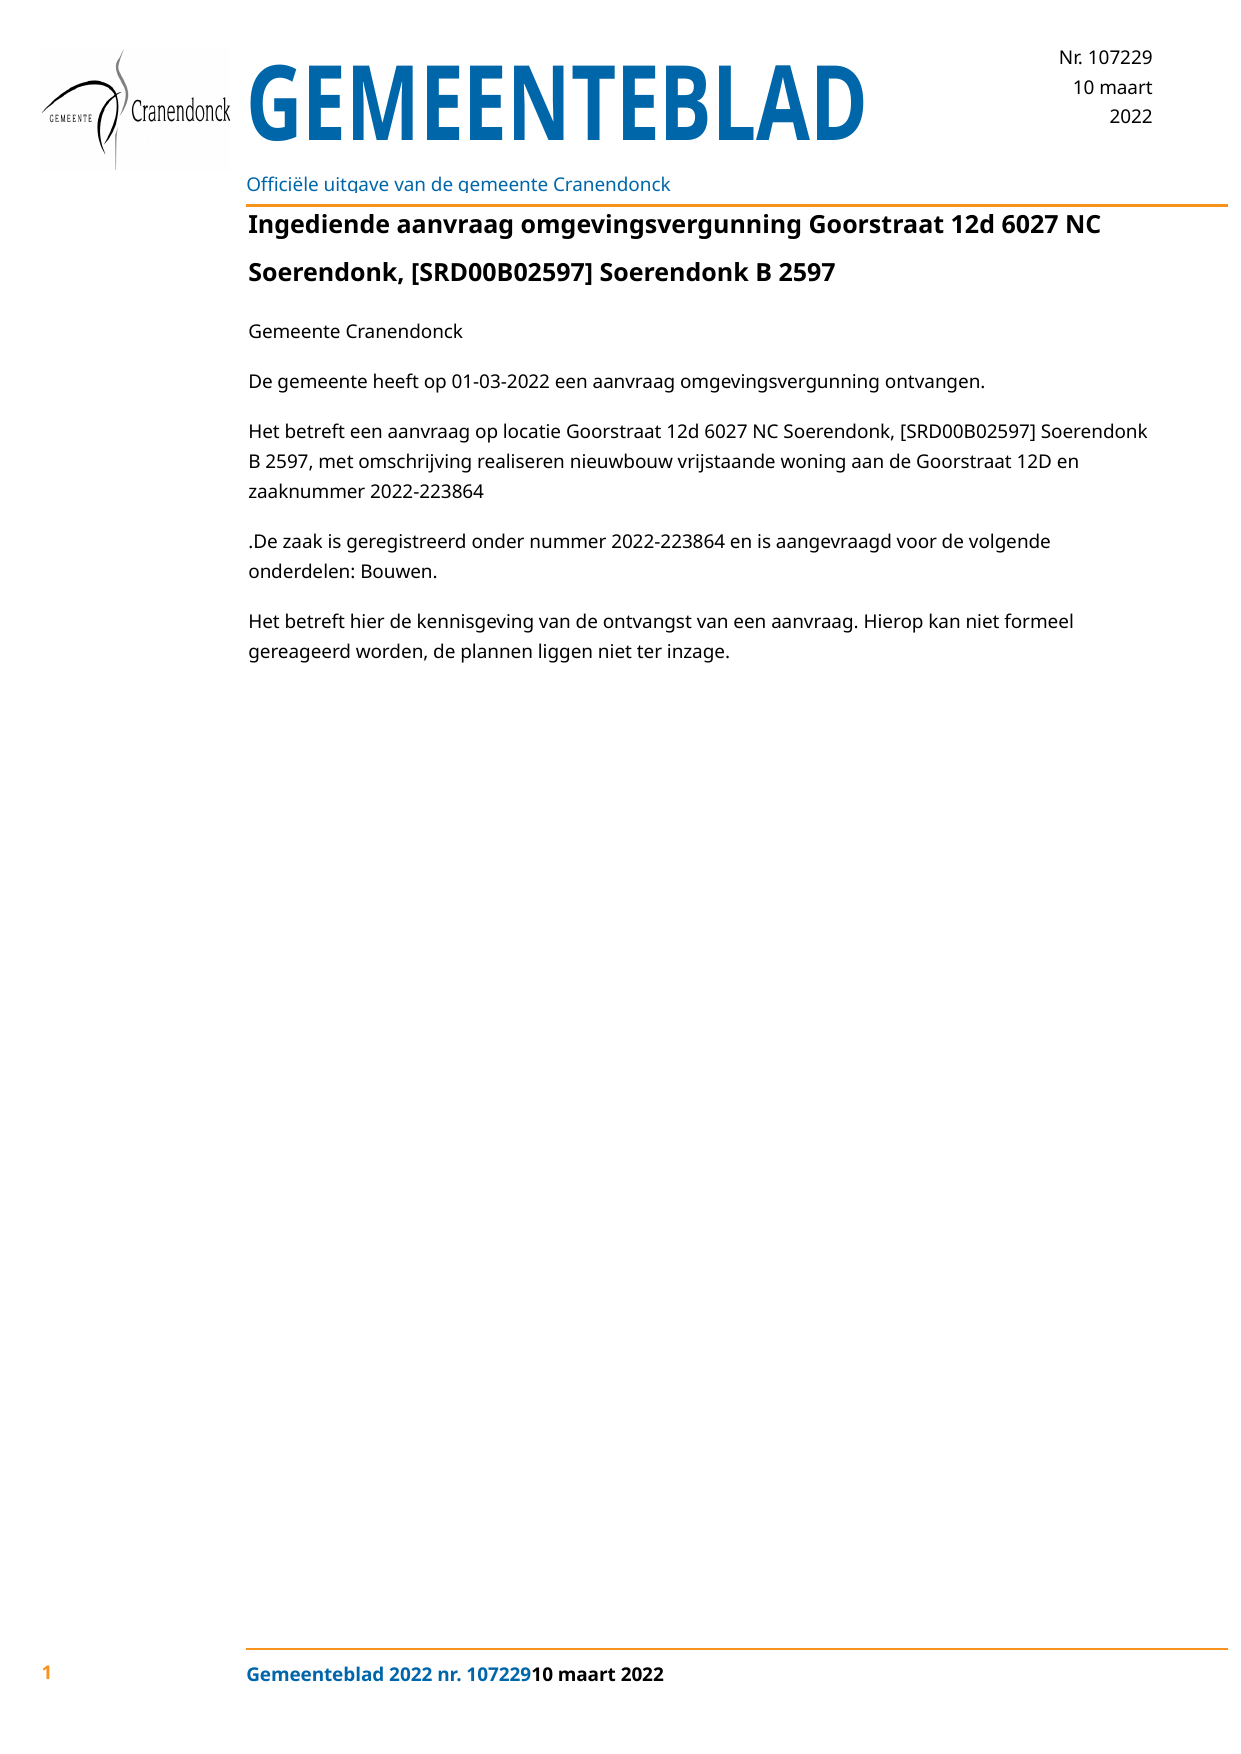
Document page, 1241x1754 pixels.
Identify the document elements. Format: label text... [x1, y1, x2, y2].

text Gemeente Cranendonck [248, 318, 1152, 344]
text Ingediende aanvraag omgevingsvergunning Goorstraat 12d 6027 NC Soerendonk, [SRD00B02597] Soerendonk B 2597 [248, 207, 1152, 288]
text Het betreft een aanvraag op locatie Goorstraat 12d 6027 NC Soerendonk, [SRD00B02597] Soerendonk B 2597, met omschrijving realiseren nieuwbouw vrijstaande woning aan de Goorstraat 12D en zaaknummer 2022-223864 [248, 419, 1152, 504]
text De gemeente heeft op 01-03-2022 een aanvraag omgevingsvergunning ontvangen. [248, 368, 1152, 394]
picture [41, 47, 231, 172]
text Het betreft hier de kennisgeving van de ontvangst van een aanvraag. Hierop kan niet formeel gereageerd worden, de plannen liggen niet ter inzage. [248, 608, 1152, 664]
text .De zaak is geregistreerd onder nummer 2022-223864 en is aangevraagd voor de volgende onderdelen: Bouwen. [248, 528, 1152, 584]
